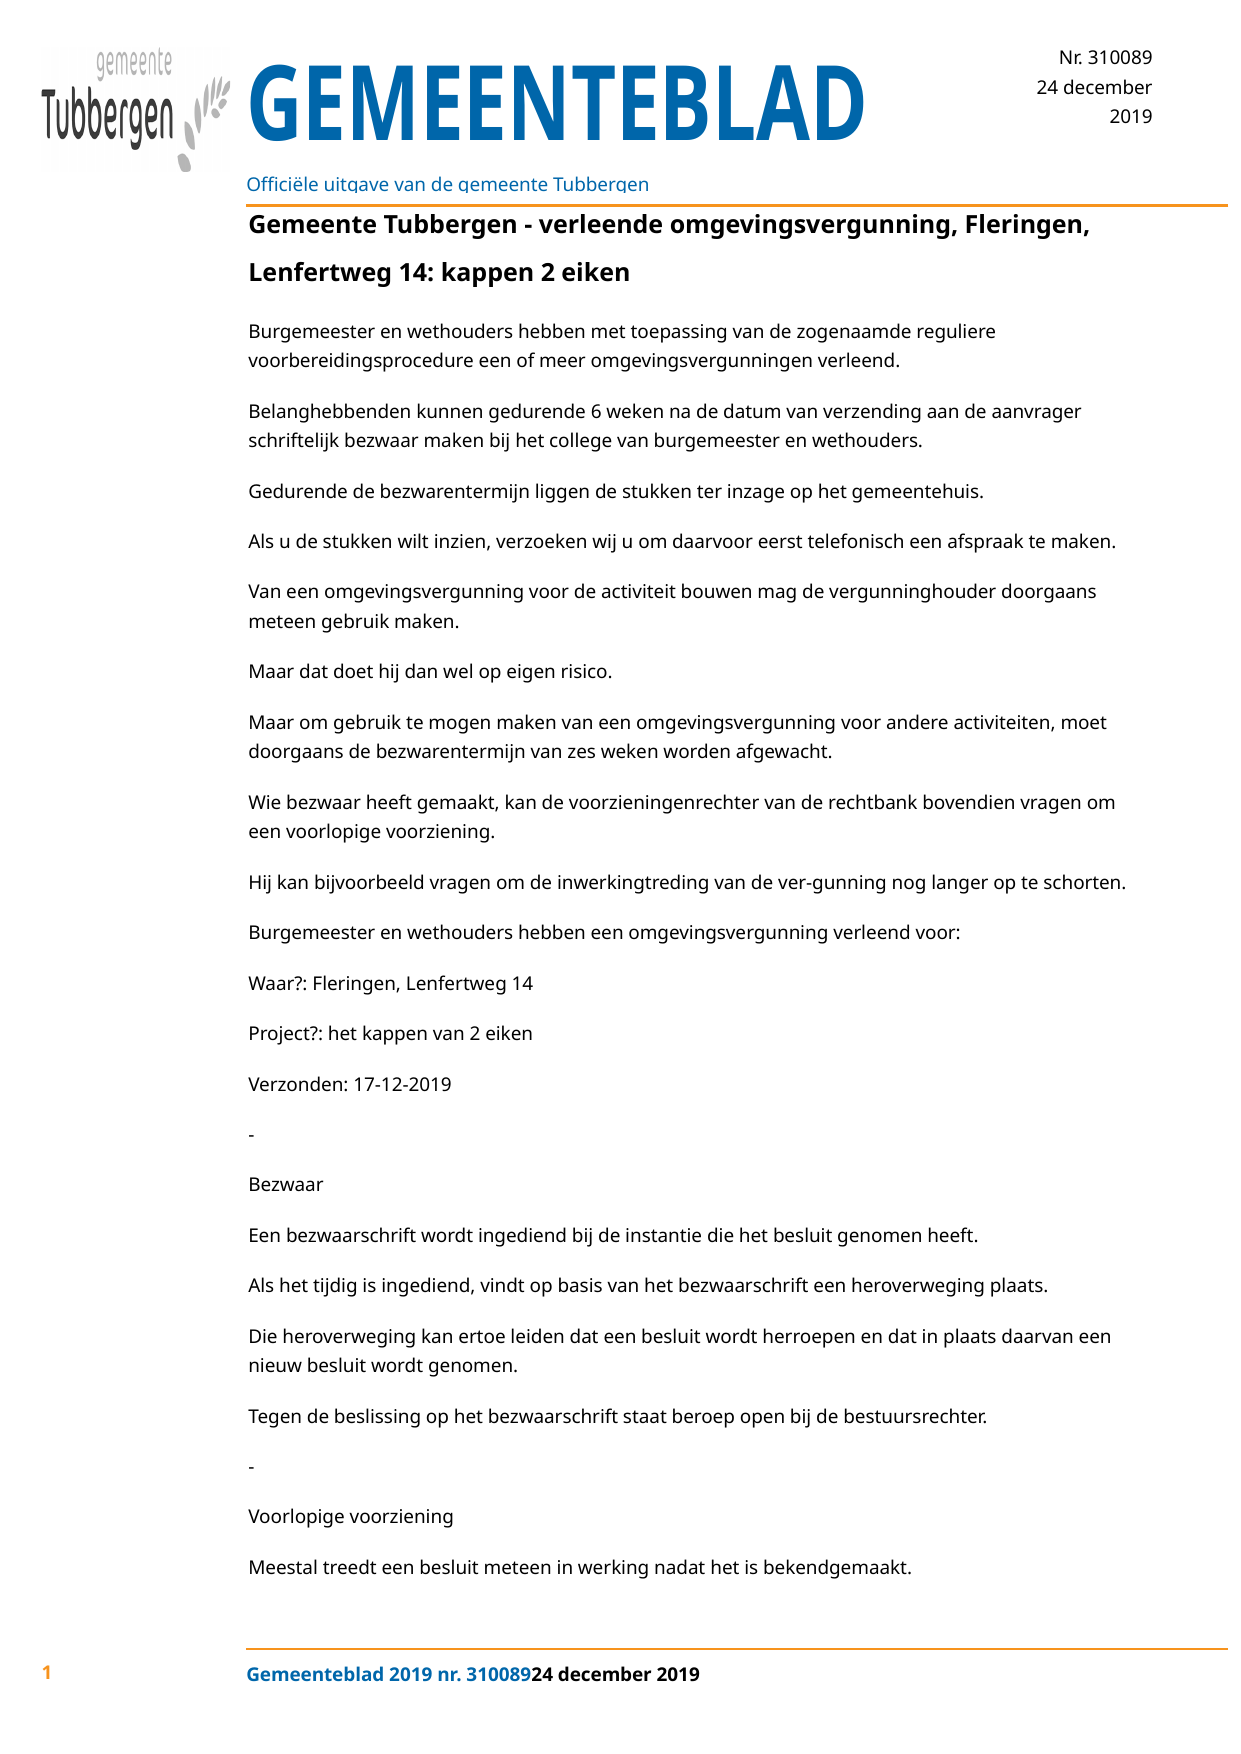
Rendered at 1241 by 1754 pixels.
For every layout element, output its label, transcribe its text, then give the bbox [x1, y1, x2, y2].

text Gedurende de bezwarentermijn liggen de stukken ter inzage op het gemeentehuis. [248, 478, 1152, 504]
text Als u de stukken wilt inzien, verzoeken wij u om daarvoor eerst telefonisch een afspraak te maken. [248, 528, 1152, 554]
text Gemeente Tubbergen - verleende omgevingsvergunning, Fleringen, Lenfertweg 14: kappen 2 eiken [248, 207, 1152, 288]
picture [41, 47, 231, 172]
text Burgemeester en wethouders hebben een omgevingsvergunning verleend voor: [248, 919, 1152, 945]
text Wie bezwaar heeft gemaakt, kan de voorzieningenrechter van de rechtbank bovendien vragen om een voorlopige voorziening. [248, 789, 1152, 844]
text - [248, 1453, 1152, 1479]
text Waar?: Fleringen, Lenfertweg 14 [248, 970, 1152, 996]
text Project?: het kappen van 2 eiken [248, 1020, 1152, 1046]
text - [248, 1121, 1152, 1147]
text Burgemeester en wethouders hebben met toepassing van de zogenaamde reguliere voorbereidingsprocedure een of meer omgevingsvergunningen verleend. [248, 318, 1152, 373]
text Hij kan bijvoorbeeld vragen om de inwerkingtreding van de ver-gunning nog langer op te schorten. [248, 869, 1152, 895]
text Maar om gebruik te mogen maken van een omgevingsvergunning voor andere activiteiten, moet doorgaans de bezwarentermijn van zes weken worden afgewacht. [248, 709, 1152, 764]
text Een bezwaarschrift wordt ingediend bij de instantie die het besluit genomen heeft. [248, 1222, 1152, 1248]
text Die heroverweging kan ertoe leiden dat een besluit wordt herroepen en dat in plaats daarvan een nieuw besluit wordt genomen. [248, 1323, 1152, 1378]
text Tegen de beslissing op het bezwaarschrift staat beroep open bij de bestuursrechter. [248, 1403, 1152, 1429]
text Meestal treedt een besluit meteen in werking nadat het is bekendgemaakt. [248, 1554, 1152, 1580]
text Voorlopige voorziening [248, 1504, 1152, 1529]
text Belanghebbenden kunnen gedurende 6 weken na de datum van verzending aan de aanvrager schriftelijk bezwaar maken bij het college van burgemeester en wethouders. [248, 398, 1152, 453]
text Als het tijdig is ingediend, vindt op basis van het bezwaarschrift een heroverweging plaats. [248, 1272, 1152, 1298]
text Maar dat doet hij dan wel op eigen risico. [248, 659, 1152, 684]
text Verzonden: 17-12-2019 [248, 1071, 1152, 1097]
text Bezwaar [248, 1172, 1152, 1197]
text Van een omgevingsvergunning voor de activiteit bouwen mag de vergunninghouder doorgaans meteen gebruik maken. [248, 579, 1152, 634]
